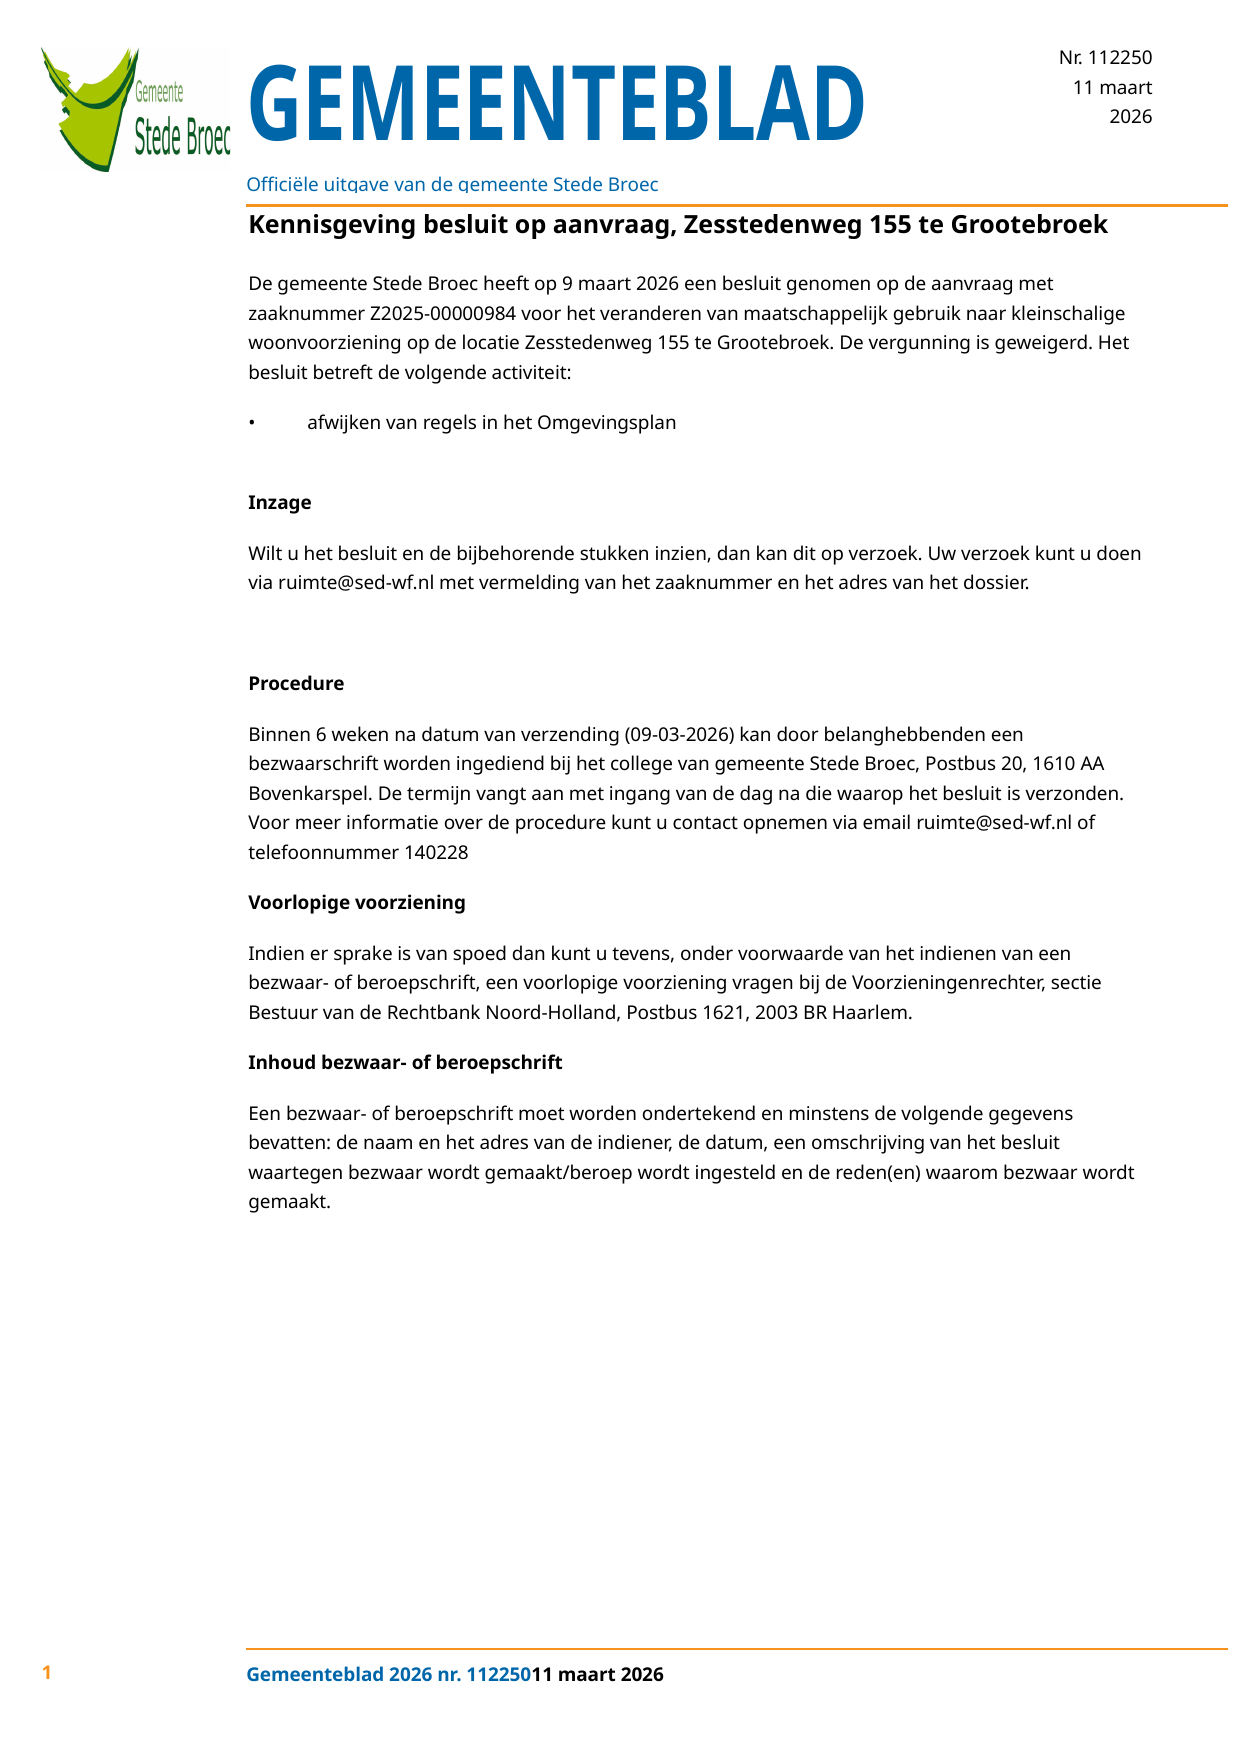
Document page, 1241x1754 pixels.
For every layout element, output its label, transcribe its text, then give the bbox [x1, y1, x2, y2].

text Kennisgeving besluit op aanvraag, Zesstedenweg 155 te Grootebroek [248, 207, 1152, 241]
text Inhoud bezwaar- of beroepschrift [248, 1049, 1152, 1075]
text Inzage [248, 489, 1152, 515]
text De gemeente Stede Broec heeft op 9 maart 2026 een besluit genomen op de aanvraag met zaaknummer Z2025-00000984 voor het veranderen van maatschappelijk gebruik naar kleinschalige woonvoorziening op de locatie Zesstedenweg 155 te Grootebroek. De vergunning is geweigerd. Het besluit betreft de volgende activiteit: [248, 270, 1152, 385]
text Binnen 6 weken na datum van verzending (09-03-2026) kan door belanghebbenden een bezwaarschrift worden ingediend bij het college van gemeente Stede Broec, Postbus 20, 1610 AA Bovenkarspel. De termijn vangt aan met ingang van de dag na die waarop het besluit is verzonden. Voor meer informatie over de procedure kunt u contact opnemen via email ruimte@sed-wf.nl of telefoonnummer 140228 [248, 721, 1152, 865]
text Een bezwaar- of beroepschrift moet worden ondertekend en minstens de volgende gegevens bevatten: de naam en het adres van de indiener, de datum, een omschrijving van het besluit waartegen bezwaar wordt gemaakt/beroep wordt ingesteld en de reden(en) waarom bezwaar wordt gemaakt. [248, 1100, 1152, 1214]
text Indien er sprake is van spoed dan kunt u tevens, onder voorwaarde van het indienen van een bezwaar- of beroepschrift, een voorlopige voorziening vragen bij de Voorzieningenrechter, sectie Bestuur van de Rechtbank Noord-Holland, Postbus 1621, 2003 BR Haarlem. [248, 940, 1152, 1025]
text Voorlopige voorziening [248, 889, 1152, 915]
picture [41, 47, 231, 172]
text Procedure [248, 670, 1152, 696]
text Wilt u het besluit en de bijbehorende stukken inzien, dan kan dit op verzoek. Uw verzoek kunt u doen via ruimte@sed-wf.nl met vermelding van het zaaknummer en het adres van het dossier. [248, 540, 1152, 595]
list afwijken van regels in het Omgevingsplan [248, 409, 1152, 435]
